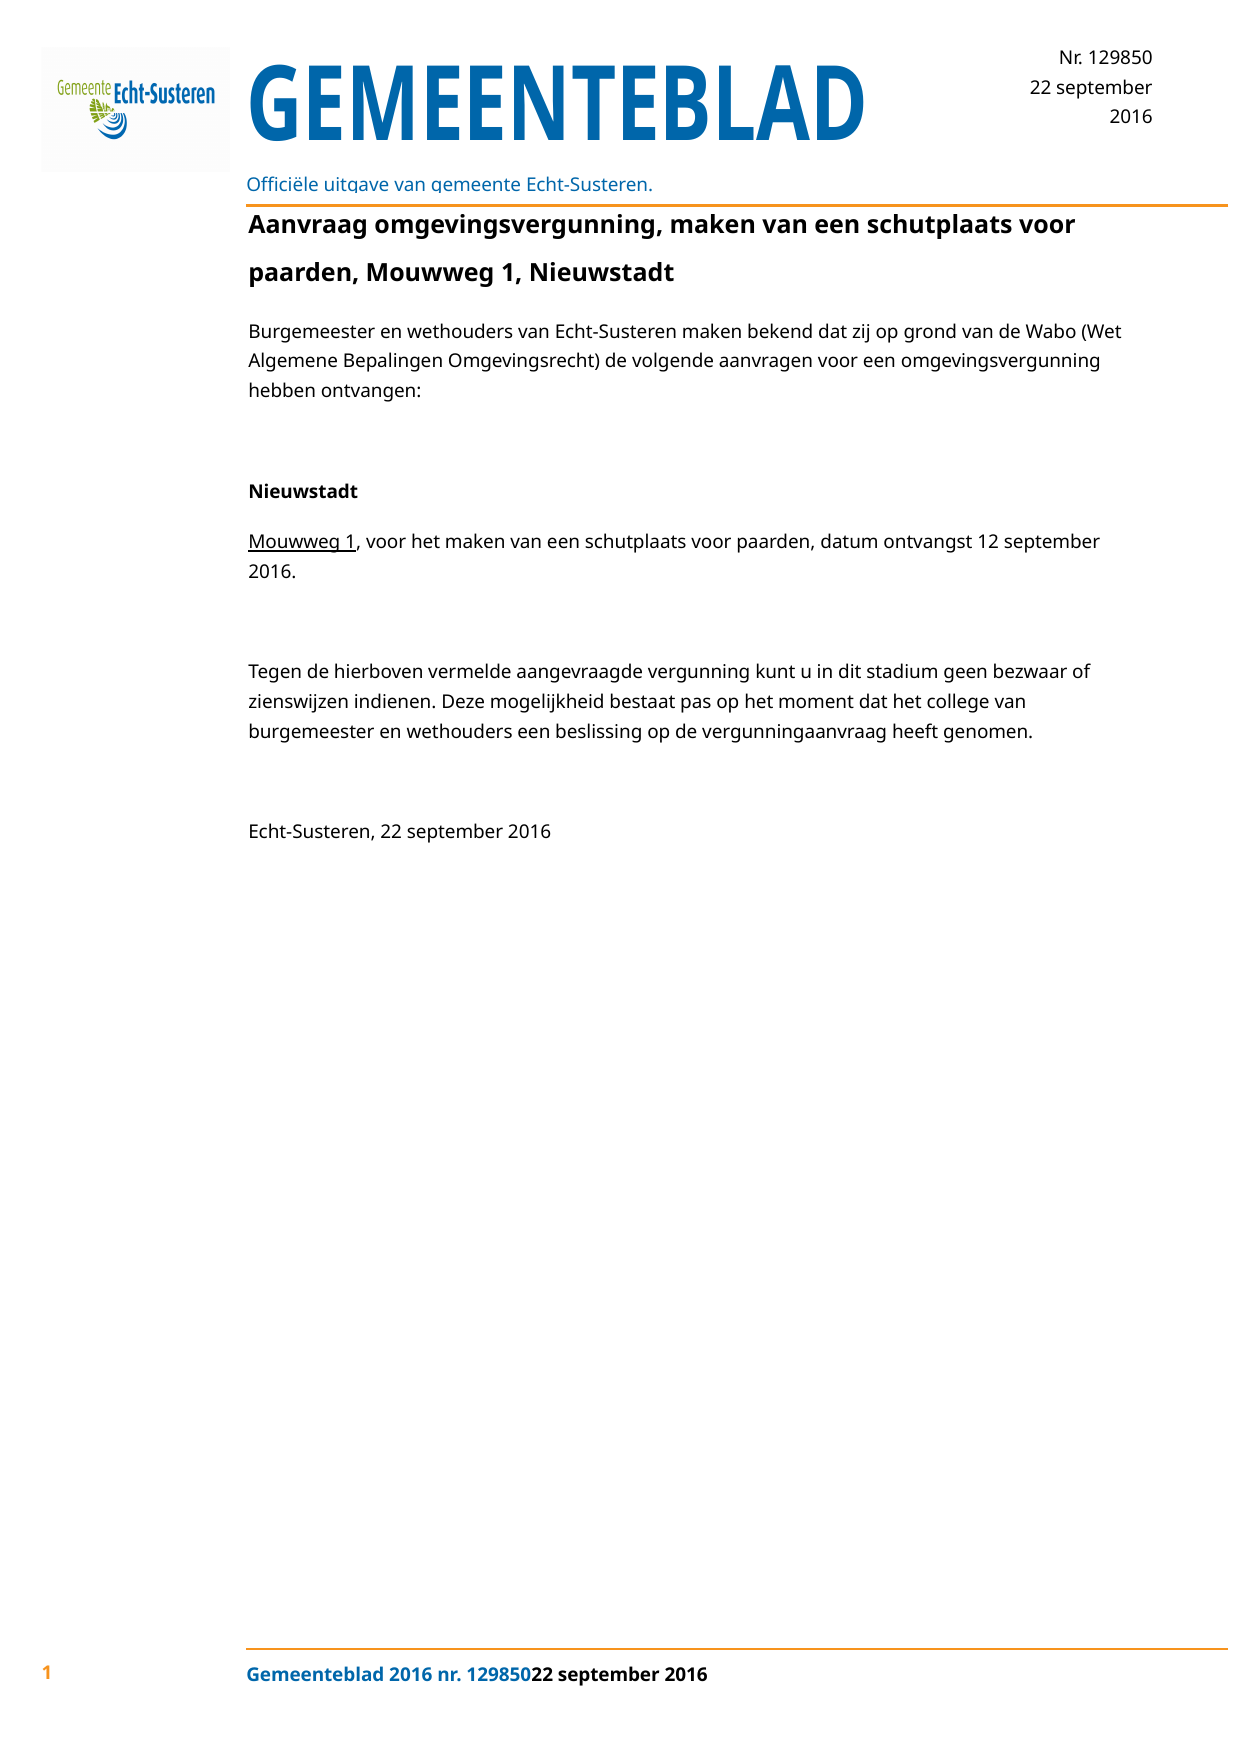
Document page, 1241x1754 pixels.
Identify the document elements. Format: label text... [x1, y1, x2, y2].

text Mouwweg 1, voor het maken van een schutplaats voor paarden, datum ontvangst 12 september 2016. [248, 528, 1152, 584]
picture [41, 47, 231, 172]
text Burgemeester en wethouders van Echt-Susteren maken bekend dat zij op grond van de Wabo (Wet Algemene Bepalingen Omgevingsrecht) de volgende aanvragen voor een omgevingsvergunning hebben ontvangen: [248, 318, 1152, 403]
text Tegen de hierboven vermelde aangevraagde vergunning kunt u in dit stadium geen bezwaar of zienswijzen indienen. Deze mogelijkheid bestaat pas op het moment dat het college van burgemeester en wethouders een beslissing op de vergunningaanvraag heeft genomen. [248, 659, 1152, 744]
text Echt-Susteren, 22 september 2016 [248, 819, 1152, 844]
text Aanvraag omgevingsvergunning, maken van een schutplaats voor paarden, Mouwweg 1, Nieuwstadt [248, 207, 1152, 288]
text Nieuwstadt [248, 478, 1152, 504]
